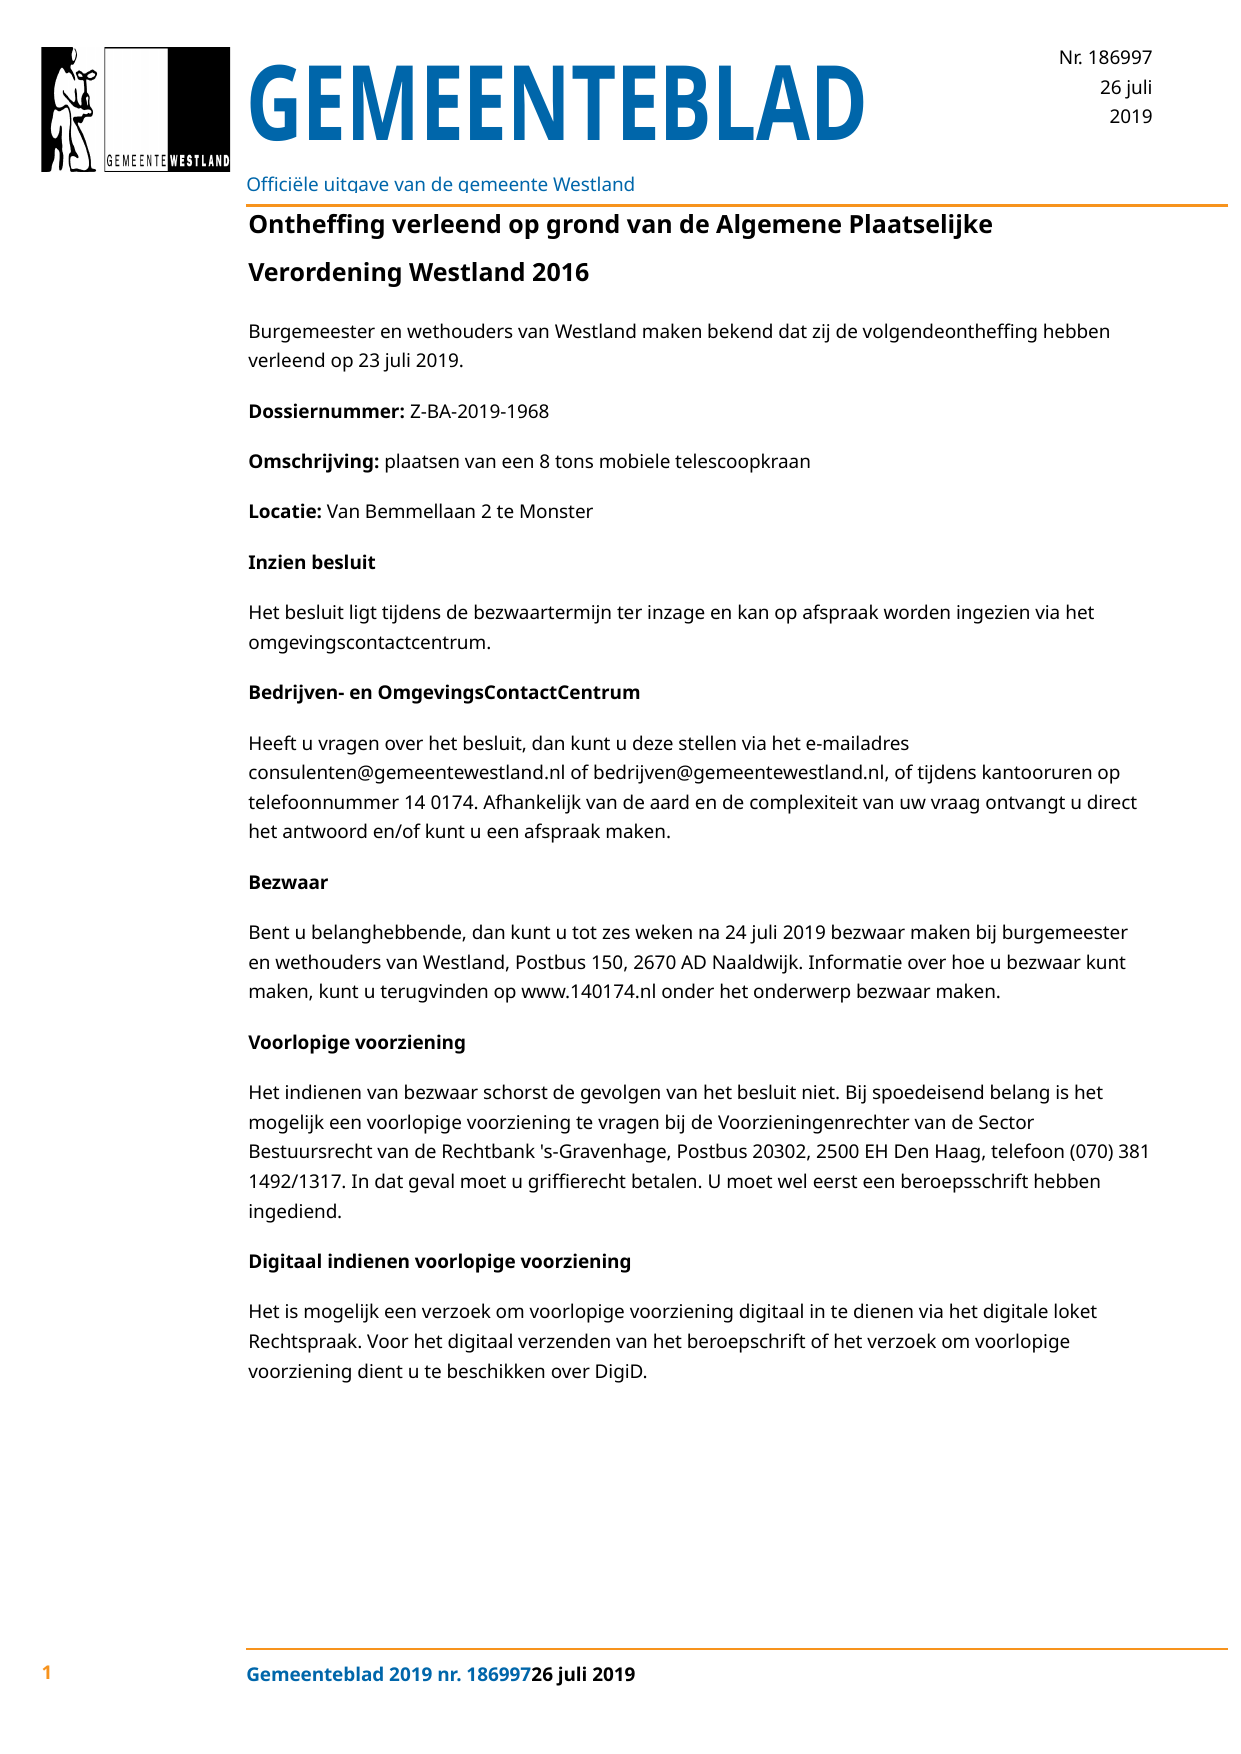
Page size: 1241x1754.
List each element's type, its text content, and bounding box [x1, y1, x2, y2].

text Ontheffing verleend op grond van de Algemene Plaatselijke Verordening Westland 2016 [248, 207, 1152, 288]
text Locatie: Van Bemmellaan 2 te Monster [248, 499, 1152, 524]
text Dossiernummer: Z-BA-2019-1968 [248, 398, 1152, 424]
text Inzien besluit [248, 549, 1152, 575]
text Bezwaar [248, 869, 1152, 895]
picture [41, 47, 231, 172]
text Burgemeester en wethouders van Westland maken bekend dat zij de volgendeontheffing hebben verleend op 23 juli 2019. [248, 318, 1152, 373]
text Heeft u vragen over het besluit, dan kunt u deze stellen via het e-mailadres consulenten@gemeentewestland.nl of bedrijven@gemeentewestland.nl, of tijdens kantooruren op telefoonnummer 14 0174. Afhankelijk van de aard en de complexiteit van uw vraag ontvangt u direct het antwoord en/of kunt u een afspraak maken. [248, 730, 1152, 844]
text Voorlopige voorziening [248, 1029, 1152, 1055]
text Bent u belanghebbende, dan kunt u tot zes weken na 24 juli 2019 bezwaar maken bij burgemeester en wethouders van Westland, Postbus 150, 2670 AD Naaldwijk. Informatie over hoe u bezwaar kunt maken, kunt u terugvinden op www.140174.nl onder het onderwerp bezwaar maken. [248, 919, 1152, 1004]
text Digitaal indienen voorlopige voorziening [248, 1248, 1152, 1274]
text Omschrijving: plaatsen van een 8 tons mobiele telescoopkraan [248, 448, 1152, 474]
text Het indienen van bezwaar schorst de gevolgen van het besluit niet. Bij spoedeisend belang is het mogelijk een voorlopige voorziening te vragen bij de Voorzieningenrechter van de Sector Bestuursrecht van de Rechtbank 's-Gravenhage, Postbus 20302, 2500 EH Den Haag, telefoon (070) 381 1492/1317. In dat geval moet u griffierecht betalen. U moet wel eerst een beroepsschrift hebben ingediend. [248, 1079, 1152, 1224]
text Bedrijven- en OmgevingsContactCentrum [248, 679, 1152, 705]
text Het is mogelijk een verzoek om voorlopige voorziening digitaal in te dienen via het digitale loket Rechtspraak. Voor het digitaal verzenden van het beroepschrift of het verzoek om voorlopige voorziening dient u te beschikken over DigiD. [248, 1299, 1152, 1384]
text Het besluit ligt tijdens de bezwaartermijn ter inzage en kan op afspraak worden ingezien via het omgevingscontactcentrum. [248, 599, 1152, 655]
